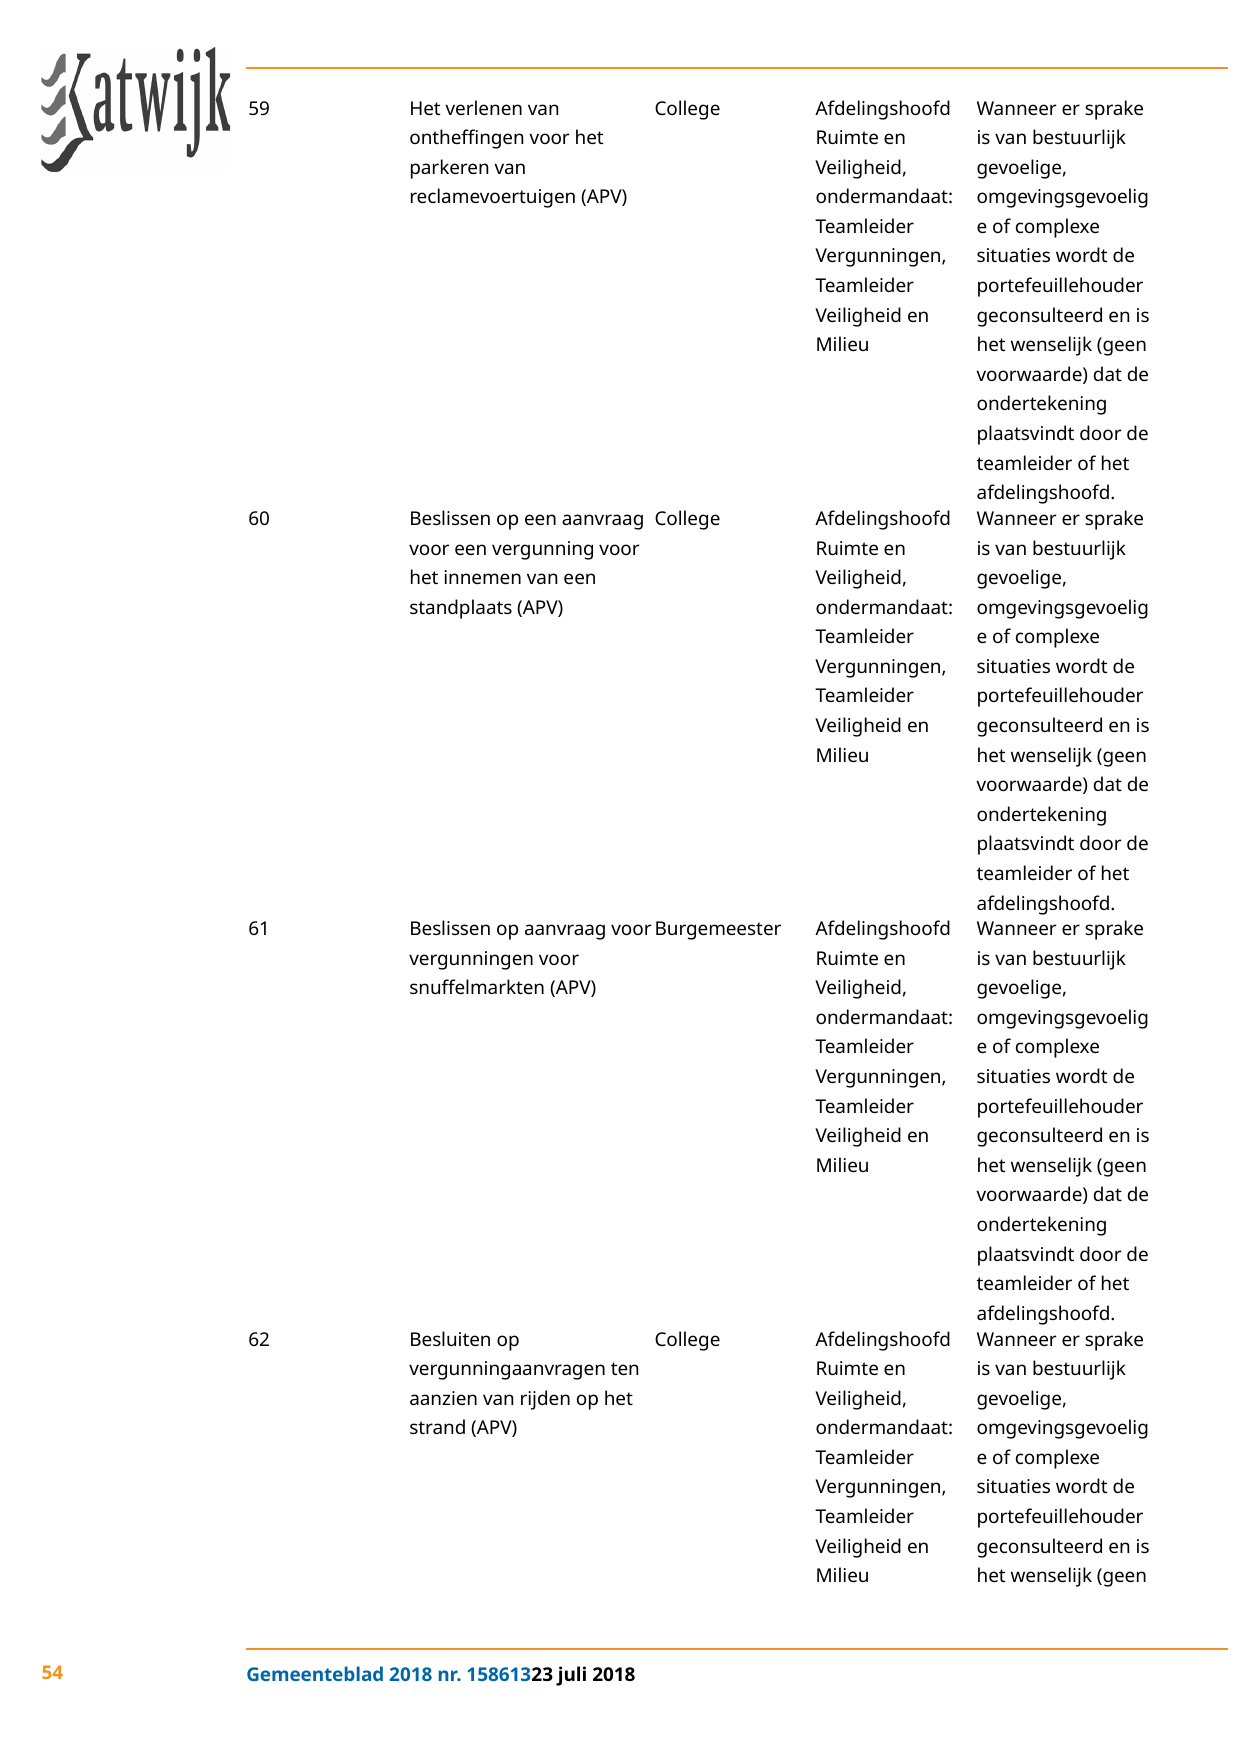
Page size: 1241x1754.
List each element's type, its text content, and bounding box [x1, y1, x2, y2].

table_cell Afdelingshoofd Ruimte en Veiligheid, ondermandaat: Teamleider Vergunningen, Teamleider Veiligheid en Milieu [815, 1326, 976, 1588]
table_cell Beslissen op aanvraag voor vergunningen voor snuffelmarkten (APV) [409, 915, 654, 1326]
table_cell Wanneer er sprake is van bestuurlijk gevoelige, omgevingsgevoelige of complexe situaties wordt de portefeuillehouder geconsulteerd en is het wenselijk (geen voorwaarde) dat de ondertekening plaatsvindt door de teamleider of het afdelingshoofd. [976, 915, 1152, 1326]
table_cell Besluiten op vergunningaanvragen ten aanzien van rijden op het strand (APV) [409, 1326, 654, 1588]
table_cell Wanneer er sprake is van bestuurlijk gevoelige, omgevingsgevoelige of complexe situaties wordt de portefeuillehouder geconsulteerd en is het wenselijk (geen [976, 1326, 1152, 1588]
table_cell 61 [248, 915, 409, 1326]
table_cell College [654, 505, 815, 915]
table_cell 59 [248, 95, 409, 505]
table_cell Wanneer er sprake is van bestuurlijk gevoelige, omgevingsgevoelige of complexe situaties wordt de portefeuillehouder geconsulteerd en is het wenselijk (geen voorwaarde) dat de ondertekening plaatsvindt door de teamleider of het afdelingshoofd. [976, 95, 1152, 505]
table_cell Wanneer er sprake is van bestuurlijk gevoelige, omgevingsgevoelige of complexe situaties wordt de portefeuillehouder geconsulteerd en is het wenselijk (geen voorwaarde) dat de ondertekening plaatsvindt door de teamleider of het afdelingshoofd. [976, 505, 1152, 915]
table_cell College [654, 95, 815, 505]
table_cell Beslissen op een aanvraag voor een vergunning voor het innemen van een standplaats (APV) [409, 505, 654, 915]
table_cell Burgemeester [654, 915, 815, 1326]
table_cell College [654, 1326, 815, 1588]
table_cell Afdelingshoofd Ruimte en Veiligheid, ondermandaat: Teamleider Vergunningen, Teamleider Veiligheid en Milieu [815, 915, 976, 1326]
table_cell 60 [248, 505, 409, 915]
table_cell Het verlenen van ontheffingen voor het parkeren van reclamevoertuigen (APV) [409, 95, 654, 505]
table_cell Afdelingshoofd Ruimte en Veiligheid, ondermandaat: Teamleider Vergunningen, Teamleider Veiligheid en Milieu [815, 505, 976, 915]
table_cell Afdelingshoofd Ruimte en Veiligheid, ondermandaat: Teamleider Vergunningen, Teamleider Veiligheid en Milieu [815, 95, 976, 505]
picture [41, 47, 231, 172]
table_cell 62 [248, 1326, 409, 1588]
